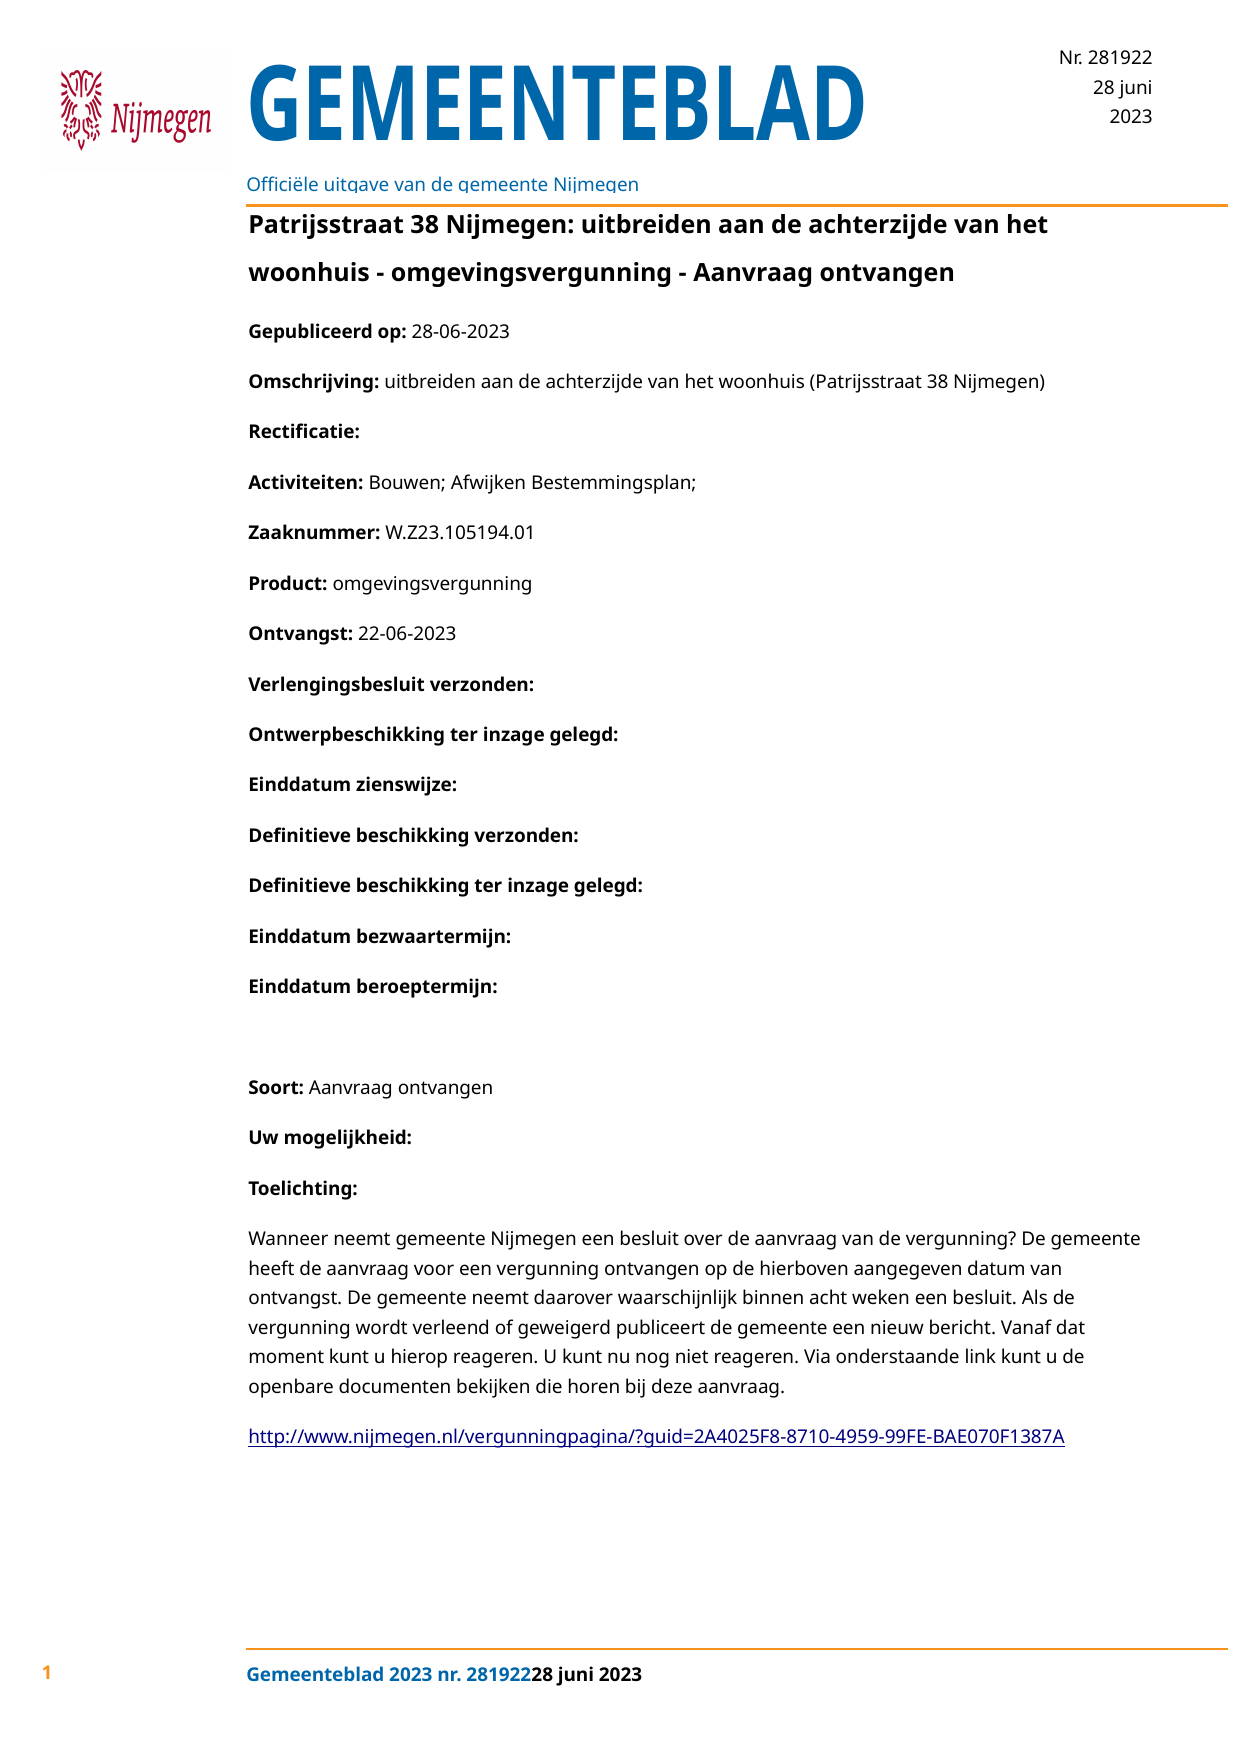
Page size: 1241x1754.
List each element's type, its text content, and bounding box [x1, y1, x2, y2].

text Ontvangst: 22-06-2023 [248, 620, 1152, 646]
text Einddatum zienswijze: [248, 772, 1152, 797]
text Toelichting: [248, 1175, 1152, 1201]
picture [41, 47, 231, 172]
text Product: omgevingsvergunning [248, 570, 1152, 596]
text Soort: Aanvraag ontvangen [248, 1074, 1152, 1100]
text Zaaknummer: W.Z23.105194.01 [248, 519, 1152, 545]
text Einddatum beroeptermijn: [248, 973, 1152, 999]
text Activiteiten: Bouwen; Afwijken Bestemmingsplan; [248, 469, 1152, 495]
text http://www.nijmegen.nl/vergunningpagina/?guid=2A4025F8-8710-4959-99FE-BAE070F1387A [248, 1424, 1152, 1449]
text Einddatum bezwaartermijn: [248, 923, 1152, 949]
text Patrijsstraat 38 Nijmegen: uitbreiden aan de achterzijde van het woonhuis - omgevingsvergunning - Aanvraag ontvangen [248, 207, 1152, 288]
text Definitieve beschikking verzonden: [248, 822, 1152, 848]
text Ontwerpbeschikking ter inzage gelegd: [248, 721, 1152, 747]
text Omschrijving: uitbreiden aan de achterzijde van het woonhuis (Patrijsstraat 38 Nijmegen) [248, 368, 1152, 394]
text Definitieve beschikking ter inzage gelegd: [248, 872, 1152, 898]
text Verlengingsbesluit verzonden: [248, 671, 1152, 697]
text Wanneer neemt gemeente Nijmegen een besluit over de aanvraag van de vergunning? De gemeente heeft de aanvraag voor een vergunning ontvangen op de hierboven aangegeven datum van ontvangst. De gemeente neemt daarover waarschijnlijk binnen acht weken een besluit. Als de vergunning wordt verleend of geweigerd publiceert de gemeente een nieuw bericht. Vanaf dat moment kunt u hierop reageren. U kunt nu nog niet reageren. Via onderstaande link kunt u de openbare documenten bekijken die horen bij deze aanvraag. [248, 1225, 1152, 1399]
text Uw mogelijkheid: [248, 1124, 1152, 1150]
text Gepubliceerd op: 28-06-2023 [248, 318, 1152, 344]
text Rectificatie: [248, 419, 1152, 444]
